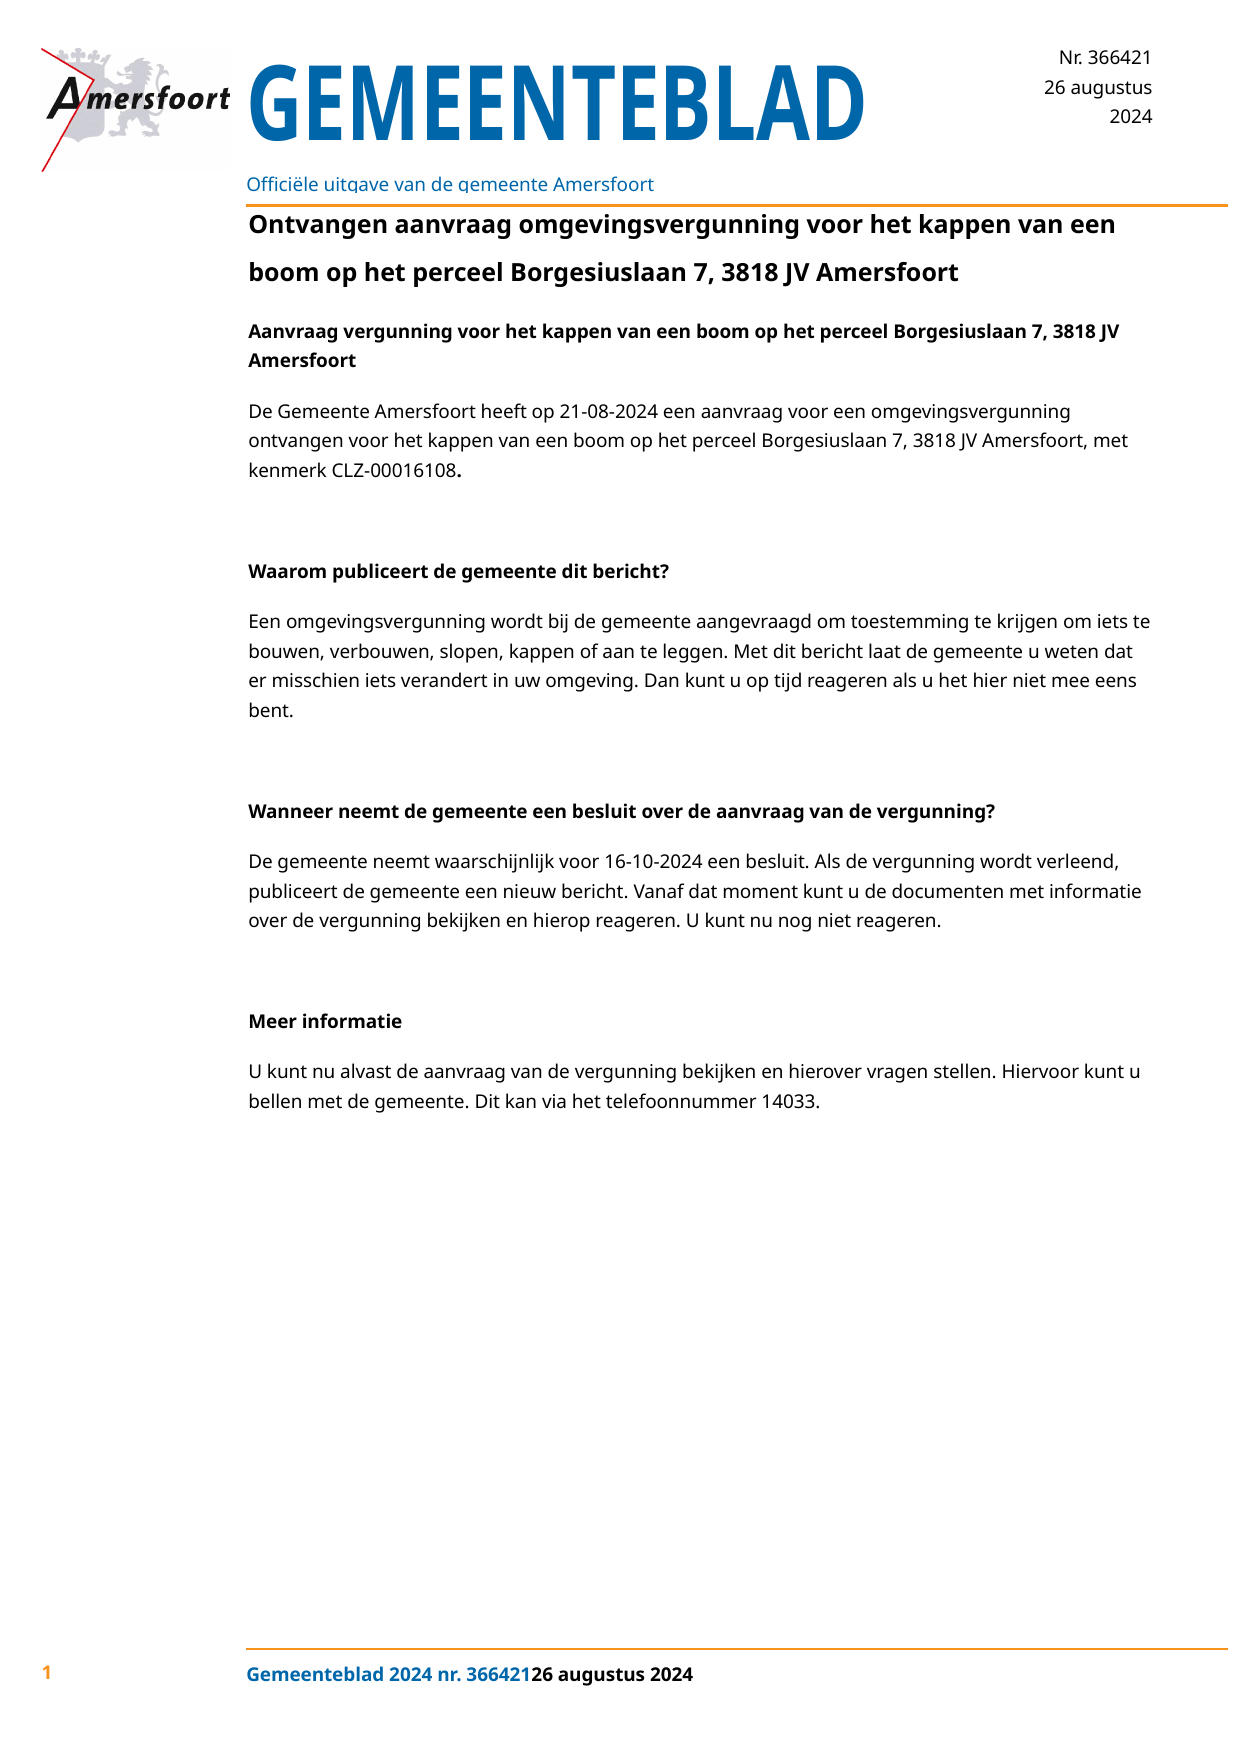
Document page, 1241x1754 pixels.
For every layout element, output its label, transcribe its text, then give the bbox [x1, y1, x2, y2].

text Waarom publiceert de gemeente dit bericht? [248, 558, 1152, 584]
text Ontvangen aanvraag omgevingsvergunning voor het kappen van een boom op het perceel Borgesiuslaan 7, 3818 JV Amersfoort [248, 207, 1152, 288]
text Meer informatie [248, 1008, 1152, 1034]
picture [41, 47, 231, 172]
text De gemeente neemt waarschijnlijk voor 16-10-2024 een besluit. Als de vergunning wordt verleend, publiceert de gemeente een nieuw bericht. Vanaf dat moment kunt u de documenten met informatie over de vergunning bekijken en hierop reageren. U kunt nu nog niet reageren. [248, 848, 1152, 933]
text Een omgevingsvergunning wordt bij de gemeente aangevraagd om toestemming te krijgen om iets te bouwen, verbouwen, slopen, kappen of aan te leggen. Met dit bericht laat de gemeente u weten dat er misschien iets verandert in uw omgeving. Dan kunt u op tijd reageren als u het hier niet mee eens bent. [248, 608, 1152, 723]
text Wanneer neemt de gemeente een besluit over de aanvraag van de vergunning? [248, 798, 1152, 824]
text De Gemeente Amersfoort heeft op 21-08-2024 een aanvraag voor een omgevingsvergunning ontvangen voor het kappen van een boom op het perceel Borgesiuslaan 7, 3818 JV Amersfoort, met kenmerk CLZ-00016108. [248, 398, 1152, 483]
text Aanvraag vergunning voor het kappen van een boom op het perceel Borgesiuslaan 7, 3818 JV Amersfoort [248, 318, 1152, 373]
text U kunt nu alvast de aanvraag van de vergunning bekijken en hierover vragen stellen. Hiervoor kunt u bellen met de gemeente. Dit kan via het telefoonnummer 14033. [248, 1059, 1152, 1114]
